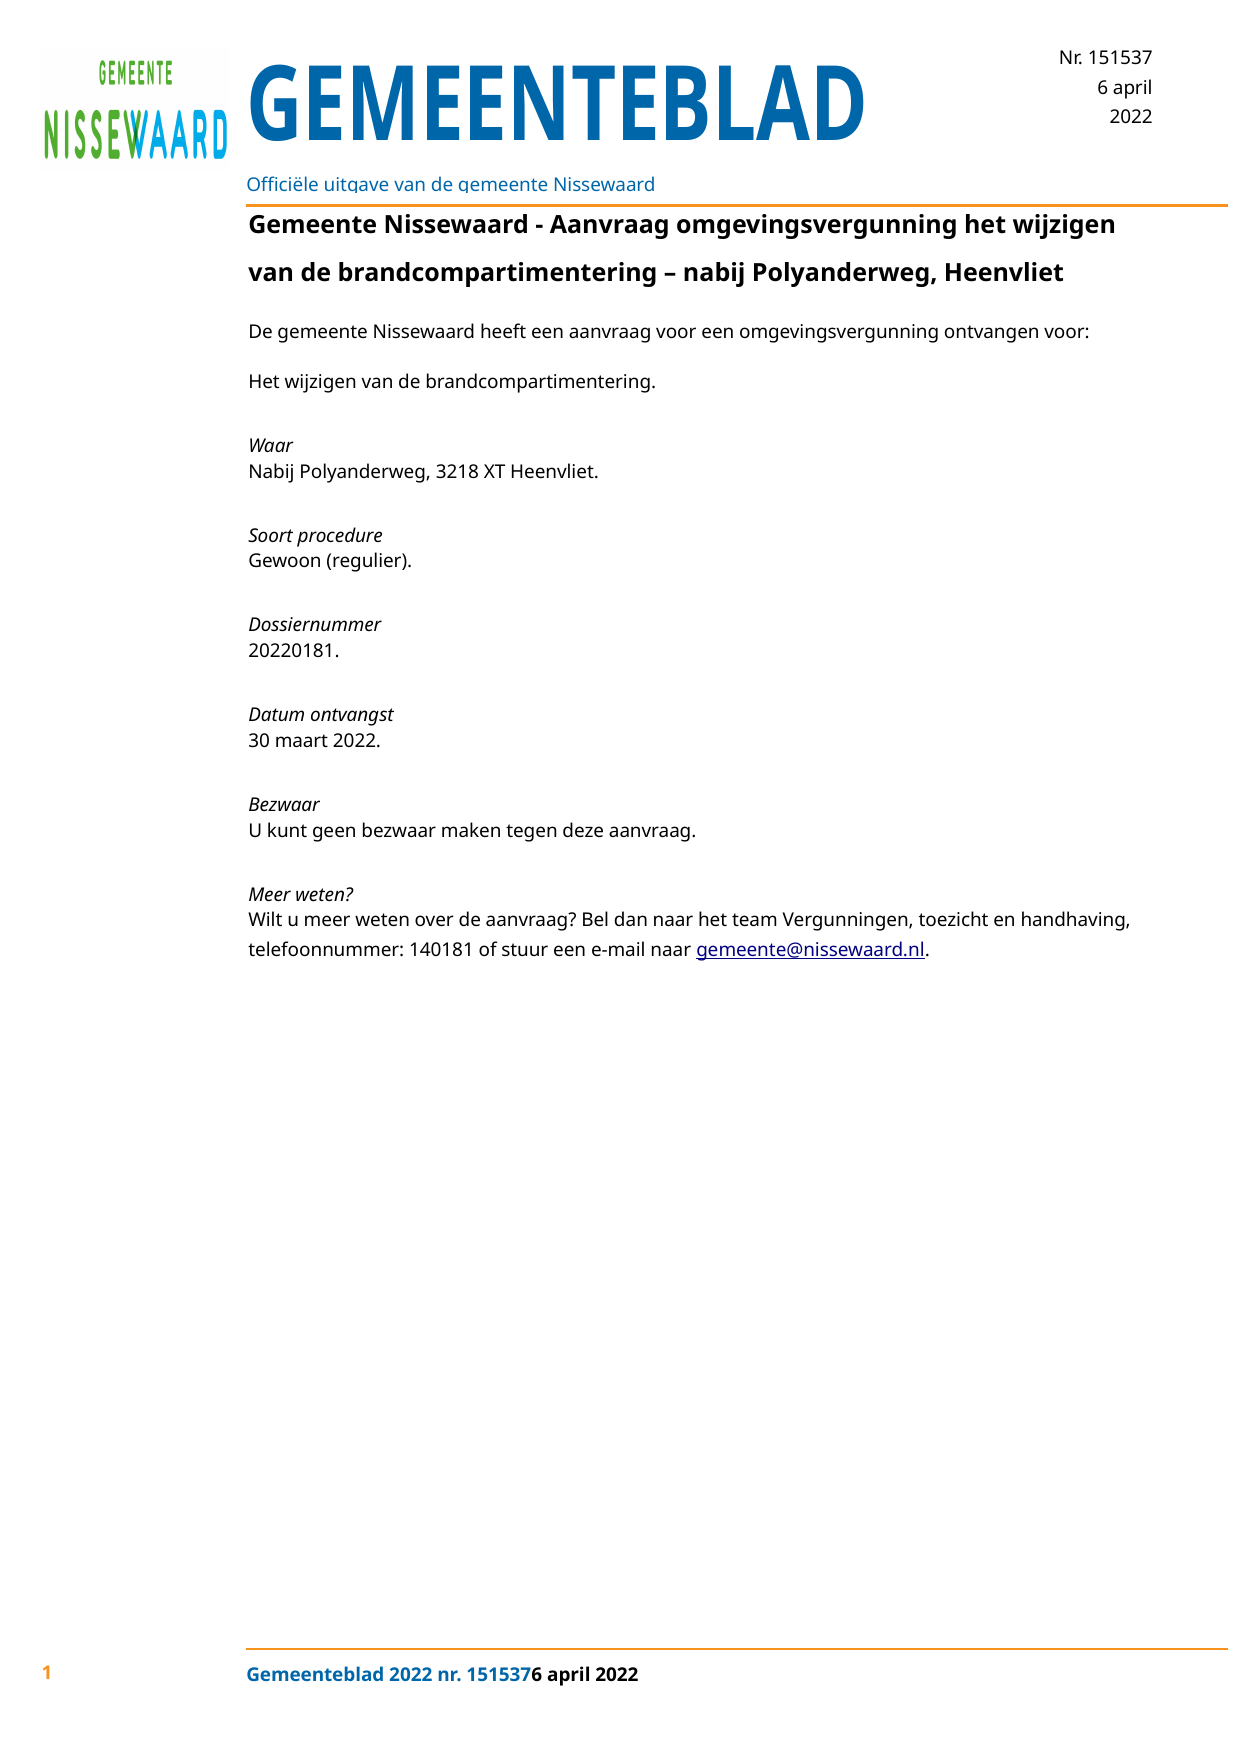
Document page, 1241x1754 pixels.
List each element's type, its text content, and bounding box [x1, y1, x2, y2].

text Waar [248, 432, 1152, 458]
text De gemeente Nissewaard heeft een aanvraag voor een omgevingsvergunning ontvangen voor: [248, 318, 1152, 344]
text Dossiernummer [248, 612, 1152, 637]
text 20220181. [248, 637, 1152, 663]
text Nabij Polyanderweg, 3218 XT Heenvliet. [248, 458, 1152, 484]
text Meer weten? [248, 881, 1152, 906]
text 30 maart 2022. [248, 727, 1152, 753]
picture [41, 47, 231, 172]
text Datum ontvangst [248, 701, 1152, 727]
text Wilt u meer weten over de aanvraag? Bel dan naar het team Vergunningen, toezicht en handhaving, telefoonnummer: 140181 of stuur een e-mail naar gemeente@nissewaard.nl. [248, 906, 1152, 962]
text Gewoon (regulier). [248, 548, 1152, 573]
text Het wijzigen van de brandcompartimentering. [248, 368, 1152, 394]
text Bezwaar [248, 791, 1152, 817]
text Gemeente Nissewaard - Aanvraag omgevingsvergunning het wijzigen van de brandcompartimentering – nabij Polyanderweg, Heenvliet [248, 207, 1152, 288]
text Soort procedure [248, 522, 1152, 548]
text U kunt geen bezwaar maken tegen deze aanvraag. [248, 817, 1152, 842]
